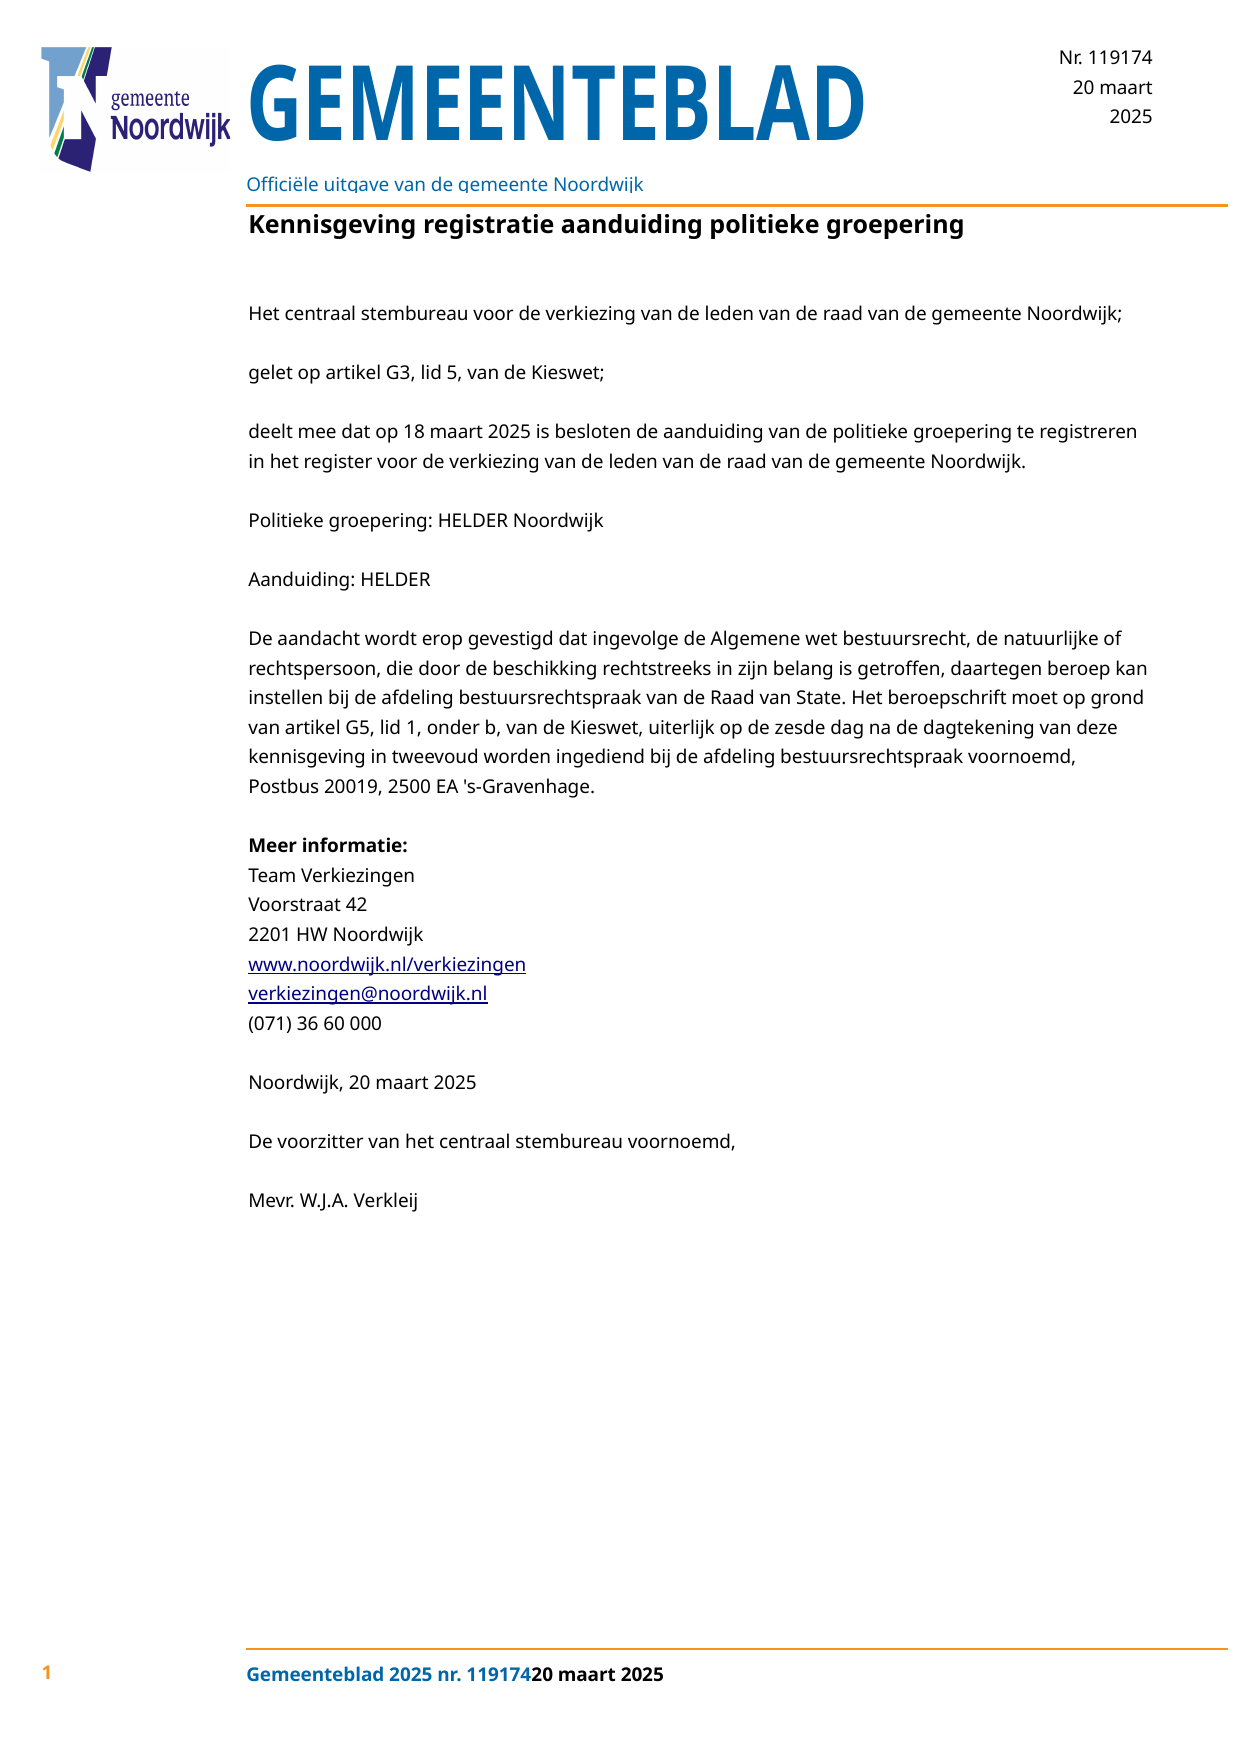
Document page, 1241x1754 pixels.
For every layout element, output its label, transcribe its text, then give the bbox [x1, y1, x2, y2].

text gelet op artikel G3, lid 5, van de Kieswet; [248, 359, 1152, 385]
text (071) 36 60 000 [248, 1010, 1152, 1036]
picture [41, 47, 231, 172]
text www.noordwijk.nl/verkiezingen [248, 951, 1152, 976]
text Team Verkiezingen [248, 862, 1152, 888]
text verkiezingen@noordwijk.nl [248, 980, 1152, 1006]
text Noordwijk, 20 maart 2025 [248, 1069, 1152, 1095]
text 2201 HW Noordwijk [248, 921, 1152, 947]
text Meer informatie: [248, 832, 1152, 858]
text Mevr. W.J.A. Verkleij [248, 1187, 1152, 1213]
text Voorstraat 42 [248, 892, 1152, 917]
text De voorzitter van het centraal stembureau voornoemd, [248, 1128, 1152, 1154]
text Kennisgeving registratie aanduiding politieke groepering [248, 207, 1152, 241]
text Aanduiding: HELDER [248, 566, 1152, 592]
text deelt mee dat op 18 maart 2025 is besloten de aanduiding van de politieke groepering te registreren in het register voor de verkiezing van de leden van de raad van de gemeente Noordwijk. [248, 418, 1152, 473]
text Het centraal stembureau voor de verkiezing van de leden van de raad van de gemeente Noordwijk; [248, 300, 1152, 326]
text De aandacht wordt erop gevestigd dat ingevolge de Algemene wet bestuursrecht, de natuurlijke of rechtspersoon, die door de beschikking rechtstreeks in zijn belang is getroffen, daartegen beroep kan instellen bij de afdeling bestuursrechtspraak van de Raad van State. Het beroepschrift moet op grond van artikel G5, lid 1, onder b, van de Kieswet, uiterlijk op de zesde dag na de dagtekening van deze kennisgeving in tweevoud worden ingediend bij de afdeling bestuursrechtspraak voornoemd, Postbus 20019, 2500 EA 's-Gravenhage. [248, 625, 1152, 799]
text Politieke groepering: HELDER Noordwijk [248, 507, 1152, 533]
